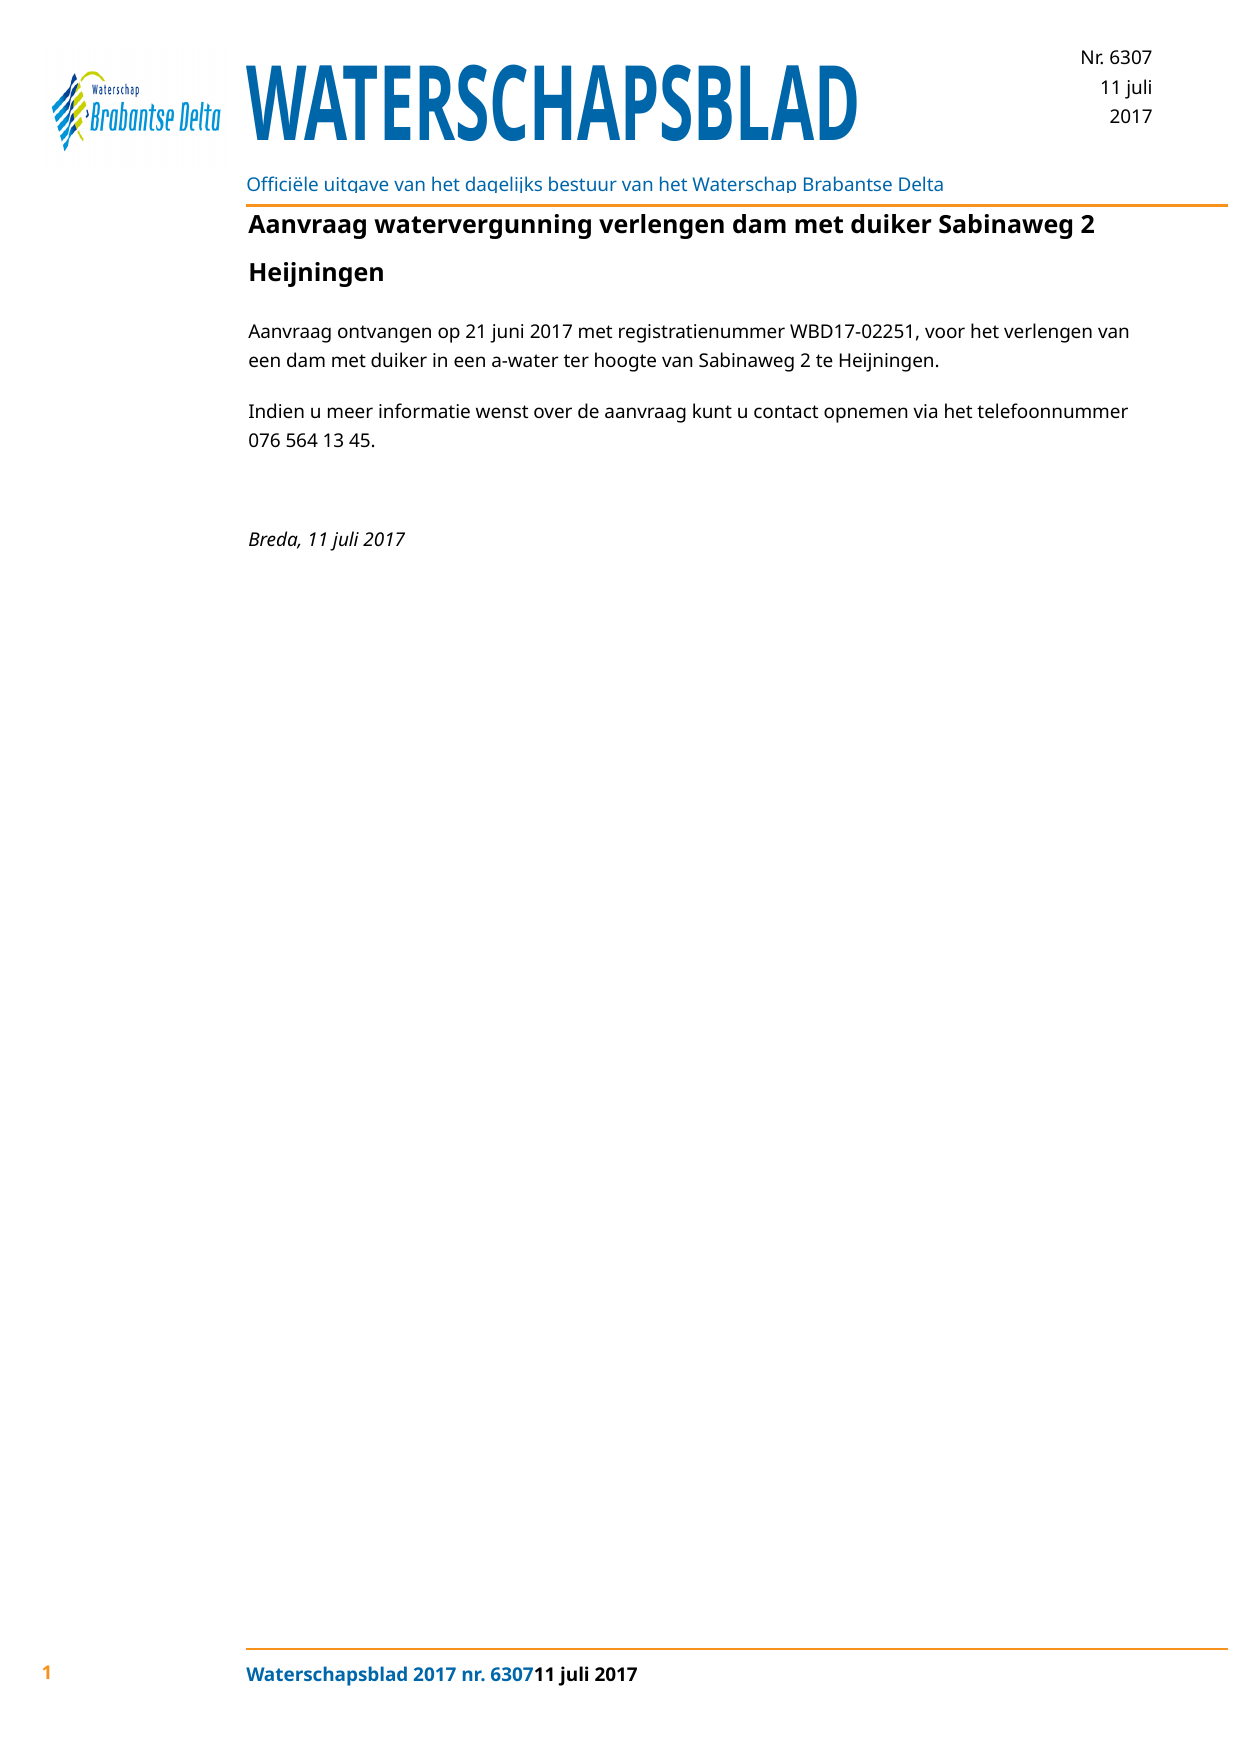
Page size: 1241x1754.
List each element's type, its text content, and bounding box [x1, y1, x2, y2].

text Breda, 11 juli 2017 [248, 526, 1152, 551]
picture [41, 47, 231, 172]
text Aanvraag watervergunning verlengen dam met duiker Sabinaweg 2 Heijningen [248, 207, 1152, 288]
text Indien u meer informatie wenst over de aanvraag kunt u contact opnemen via het telefoonnummer 076 564 13 45. [248, 398, 1152, 453]
text Aanvraag ontvangen op 21 juni 2017 met registratienummer WBD17-02251, voor het verlengen van een dam met duiker in een a-water ter hoogte van Sabinaweg 2 te Heijningen. [248, 318, 1152, 373]
